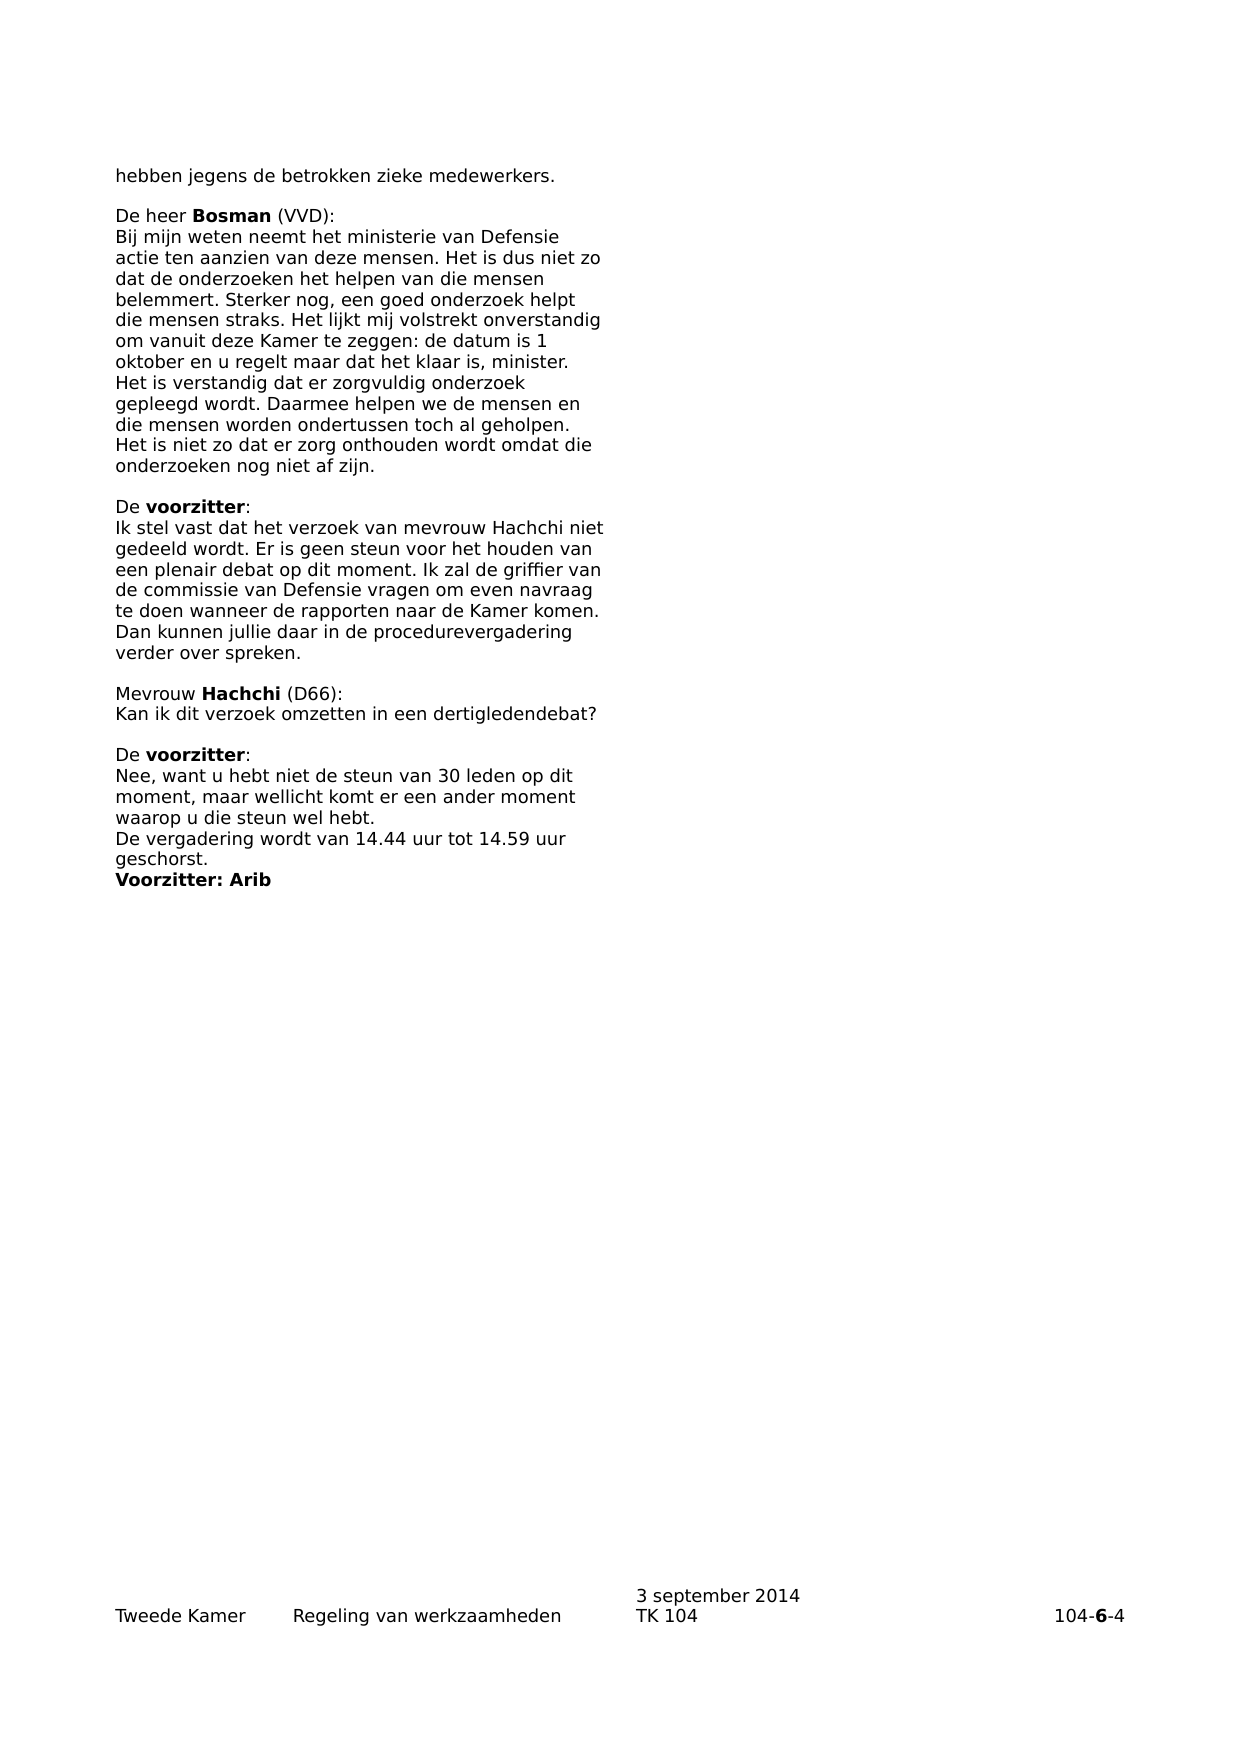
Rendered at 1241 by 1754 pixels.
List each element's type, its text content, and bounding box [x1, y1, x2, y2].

text Ik stel vast dat het verzoek van mevrouw Hachchi niet gedeeld wordt. Er is geen steun voor het houden van een plenair debat op dit moment. Ik zal de griffier van de commissie van Defensie vragen om even navraag te doen wanneer de rapporten naar de Kamer komen. Dan kunnen jullie daar in de procedurevergadering verder over spreken. [115, 518, 605, 663]
text De heer Bosman (VVD): [115, 206, 605, 227]
text Mevrouw Hachchi (D66): [115, 683, 605, 704]
text Voorzitter: Arib [115, 870, 605, 891]
text Nee, want u hebt niet de steun van 30 leden op dit moment, maar wellicht komt er een ander moment waarop u die steun wel hebt. [115, 766, 605, 828]
text De vergadering wordt van 14.44 uur tot 14.59 uur geschorst. [115, 828, 605, 870]
text hebben jegens de betrokken zieke medewerkers. [115, 165, 605, 186]
text Kan ik dit verzoek omzetten in een dertigledendebat? [115, 704, 605, 725]
text De voorzitter: [115, 497, 605, 518]
text Bij mijn weten neemt het ministerie van Defensie actie ten aanzien van deze mensen. Het is dus niet zo dat de onderzoeken het helpen van die mensen belemmert. Sterker nog, een goed onderzoek helpt die mensen straks. Het lijkt mij volstrekt onverstandig om vanuit deze Kamer te zeggen: de datum is 1 oktober en u regelt maar dat het klaar is, minister. Het is verstandig dat er zorgvuldig onderzoek gepleegd wordt. Daarmee helpen we de mensen en die mensen worden ondertussen toch al geholpen. Het is niet zo dat er zorg onthouden wordt omdat die onderzoeken nog niet af zijn. [115, 227, 605, 477]
text De voorzitter: [115, 745, 605, 766]
